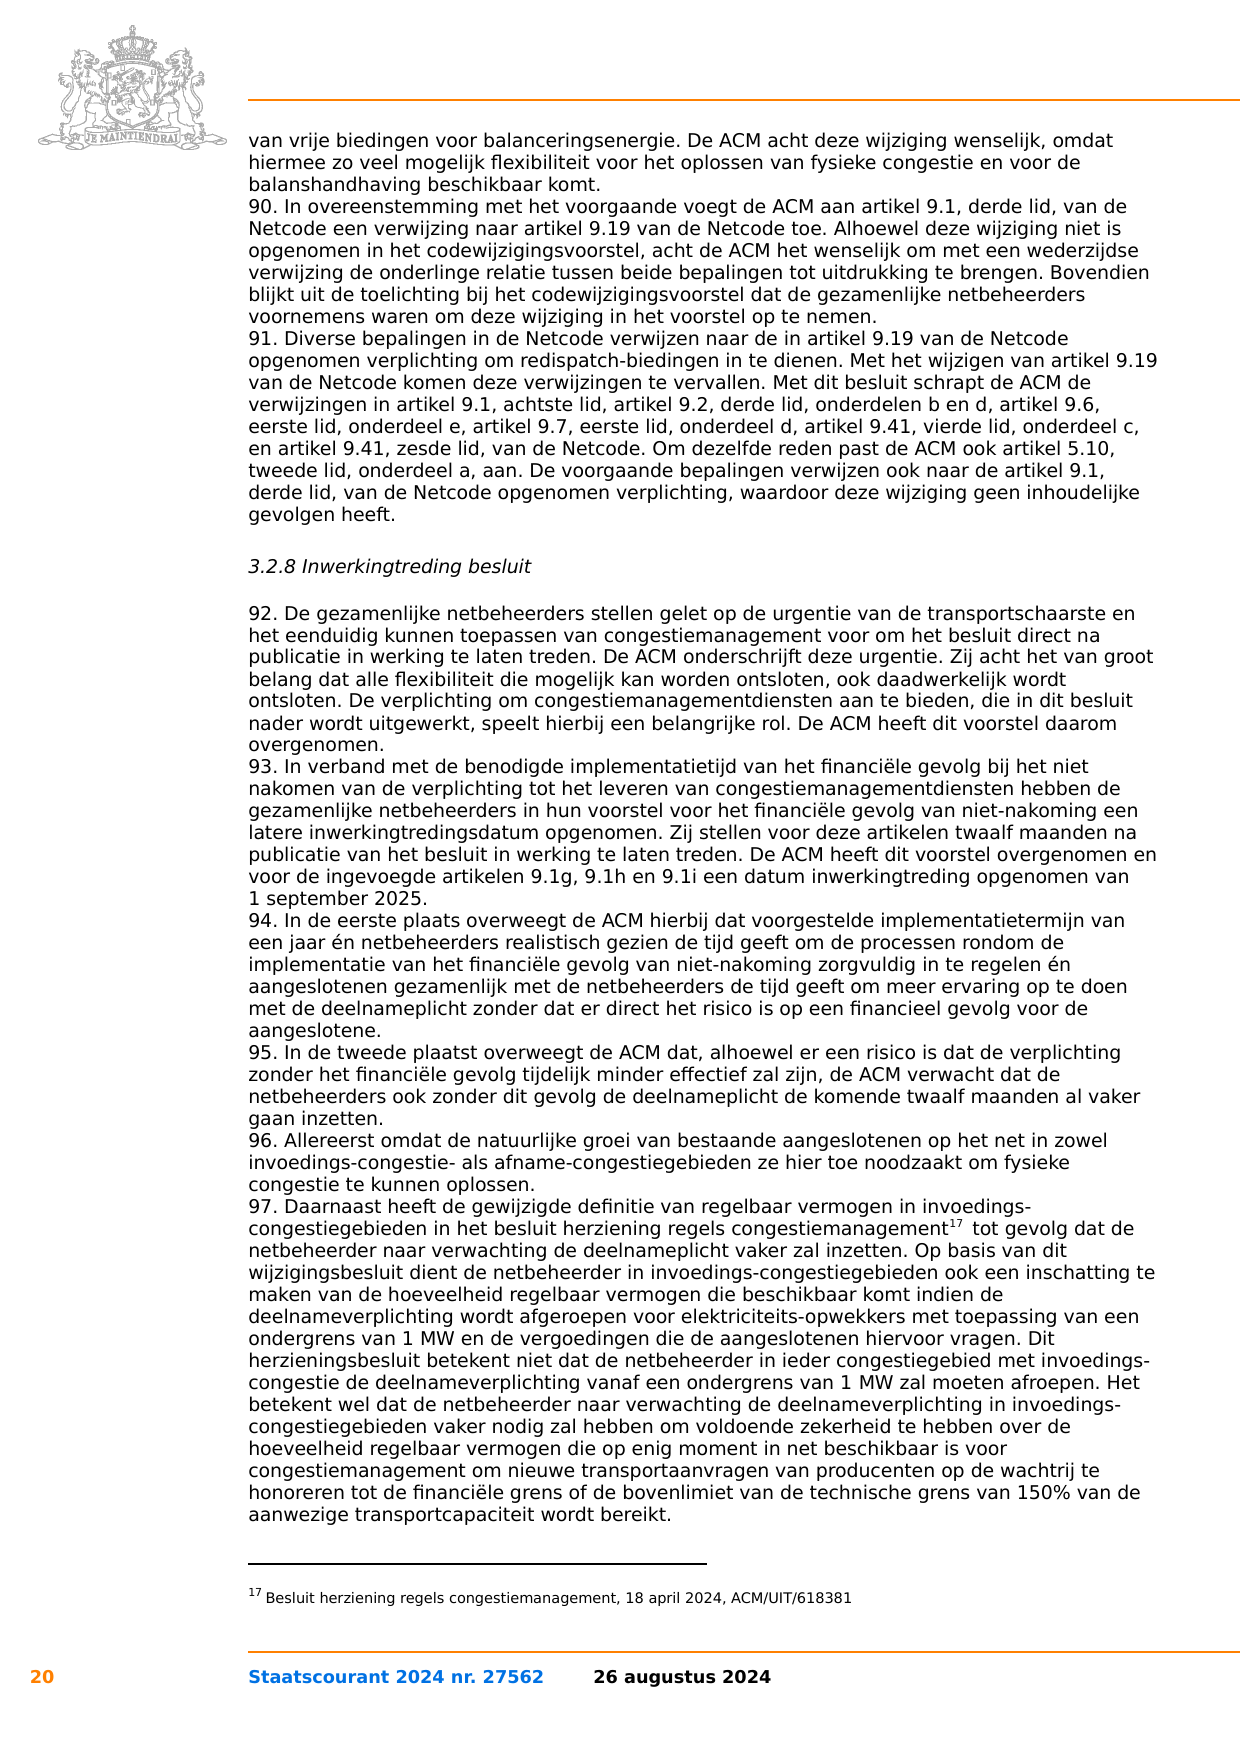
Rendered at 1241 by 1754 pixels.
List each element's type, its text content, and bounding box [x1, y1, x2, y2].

picture [38, 25, 227, 150]
text van vrije biedingen voor balanceringsenergie. De ACM acht deze wijziging wenselijk, omdat hiermee zo veel mogelijk flexibiliteit voor het oplossen van fysieke congestie en voor de balanshandhaving beschikbaar komt. [248, 130, 1163, 196]
text 95. In de tweede plaatst overweegt de ACM dat, alhoewel er een risico is dat de verplichting zonder het financiële gevolg tijdelijk minder effectief zal zijn, de ACM verwacht dat de netbeheerders ook zonder dit gevolg de deelnameplicht de komende twaalf maanden al vaker gaan inzetten. [248, 1042, 1163, 1130]
text 90. In overeenstemming met het voorgaande voegt de ACM aan artikel 9.1, derde lid, van de Netcode een verwijzing naar artikel 9.19 van de Netcode toe. Alhoewel deze wijziging niet is opgenomen in het codewijzigingsvoorstel, acht de ACM het wenselijk om met een wederzijdse verwijzing de onderlinge relatie tussen beide bepalingen tot uitdrukking te brengen. Bovendien blijkt uit de toelichting bij het codewijzigingsvoorstel dat de gezamenlijke netbeheerders voornemens waren om deze wijziging in het voorstel op te nemen. [248, 196, 1163, 328]
text Besluit herziening regels congestiemanagement, 18 april 2024, ACM/UIT/618381 [248, 1586, 1163, 1608]
text 96. Allereerst omdat de natuurlijke groei van bestaande aangeslotenen op het net in zowel invoedings-congestie- als afname-congestiegebieden ze hier toe noodzaakt om fysieke congestie te kunnen oplossen. [248, 1130, 1163, 1196]
text 93. In verband met de benodigde implementatietijd van het financiële gevolg bij het niet nakomen van de verplichting tot het leveren van congestiemanagementdiensten hebben de gezamenlijke netbeheerders in hun voorstel voor het financiële gevolg van niet-nakoming een latere inwerkingtredingsdatum opgenomen. Zij stellen voor deze artikelen twaalf maanden na publicatie van het besluit in werking te laten treden. De ACM heeft dit voorstel overgenomen en voor de ingevoegde artikelen 9.1g, 9.1h en 9.1i een datum inwerkingtreding opgenomen van 1 september 2025. [248, 756, 1163, 910]
text 97. Daarnaast heeft de gewijzigde definitie van regelbaar vermogen in invoedings-congestiegebieden in het besluit herziening regels congestiemanagement tot gevolg dat de netbeheerder naar verwachting de deelnameplicht vaker zal inzetten. Op basis van dit wijzigingsbesluit dient de netbeheerder in invoedings-congestiegebieden ook een inschatting te maken van de hoeveelheid regelbaar vermogen die beschikbaar komt indien de deelnameverplichting wordt afgeroepen voor elektriciteits-opwekkers met toepassing van een ondergrens van 1 MW en de vergoedingen die de aangeslotenen hiervoor vragen. Dit herzieningsbesluit betekent niet dat de netbeheerder in ieder congestiegebied met invoedings-congestie de deelnameverplichting vanaf een ondergrens van 1 MW zal moeten afroepen. Het betekent wel dat de netbeheerder naar verwachting de deelnameverplichting in invoedings-congestiegebieden vaker nodig zal hebben om voldoende zekerheid te hebben over de hoeveelheid regelbaar vermogen die op enig moment in net beschikbaar is voor congestiemanagement om nieuwe transportaanvragen van producenten op de wachtrij te honoreren tot de financiële grens of de bovenlimiet van de technische grens van 150% van de aanwezige transportcapaciteit wordt bereikt. [248, 1196, 1163, 1526]
text 94. In de eerste plaats overweegt de ACM hierbij dat voorgestelde implementatietermijn van een jaar én netbeheerders realistisch gezien de tijd geeft om de processen rondom de implementatie van het financiële gevolg van niet-nakoming zorgvuldig in te regelen én aangeslotenen gezamenlijk met de netbeheerders de tijd geeft om meer ervaring op te doen met de deelnameplicht zonder dat er direct het risico is op een financieel gevolg voor de aangeslotene. [248, 910, 1163, 1042]
text 91. Diverse bepalingen in de Netcode verwijzen naar de in artikel 9.19 van de Netcode opgenomen verplichting om redispatch-biedingen in te dienen. Met het wijzigen van artikel 9.19 van de Netcode komen deze verwijzingen te vervallen. Met dit besluit schrapt de ACM de verwijzingen in artikel 9.1, achtste lid, artikel 9.2, derde lid, onderdelen b en d, artikel 9.6, eerste lid, onderdeel e, artikel 9.7, eerste lid, onderdeel d, artikel 9.41, vierde lid, onderdeel c, en artikel 9.41, zesde lid, van de Netcode. Om dezelfde reden past de ACM ook artikel 5.10, tweede lid, onderdeel a, aan. De voorgaande bepalingen verwijzen ook naar de artikel 9.1, derde lid, van de Netcode opgenomen verplichting, waardoor deze wijziging geen inhoudelijke gevolgen heeft. [248, 328, 1163, 526]
text 92. De gezamenlijke netbeheerders stellen gelet op de urgentie van de transportschaarste en het eenduidig kunnen toepassen van congestiemanagement voor om het besluit direct na publicatie in werking te laten treden. De ACM onderschrijft deze urgentie. Zij acht het van groot belang dat alle flexibiliteit die mogelijk kan worden ontsloten, ook daadwerkelijk wordt ontsloten. De verplichting om congestiemanagementdiensten aan te bieden, die in dit besluit nader wordt uitgewerkt, speelt hierbij een belangrijke rol. De ACM heeft dit voorstel daarom overgenomen. [248, 602, 1163, 756]
subtitle 3.2.8 Inwerkingtreding besluit [248, 556, 1163, 577]
